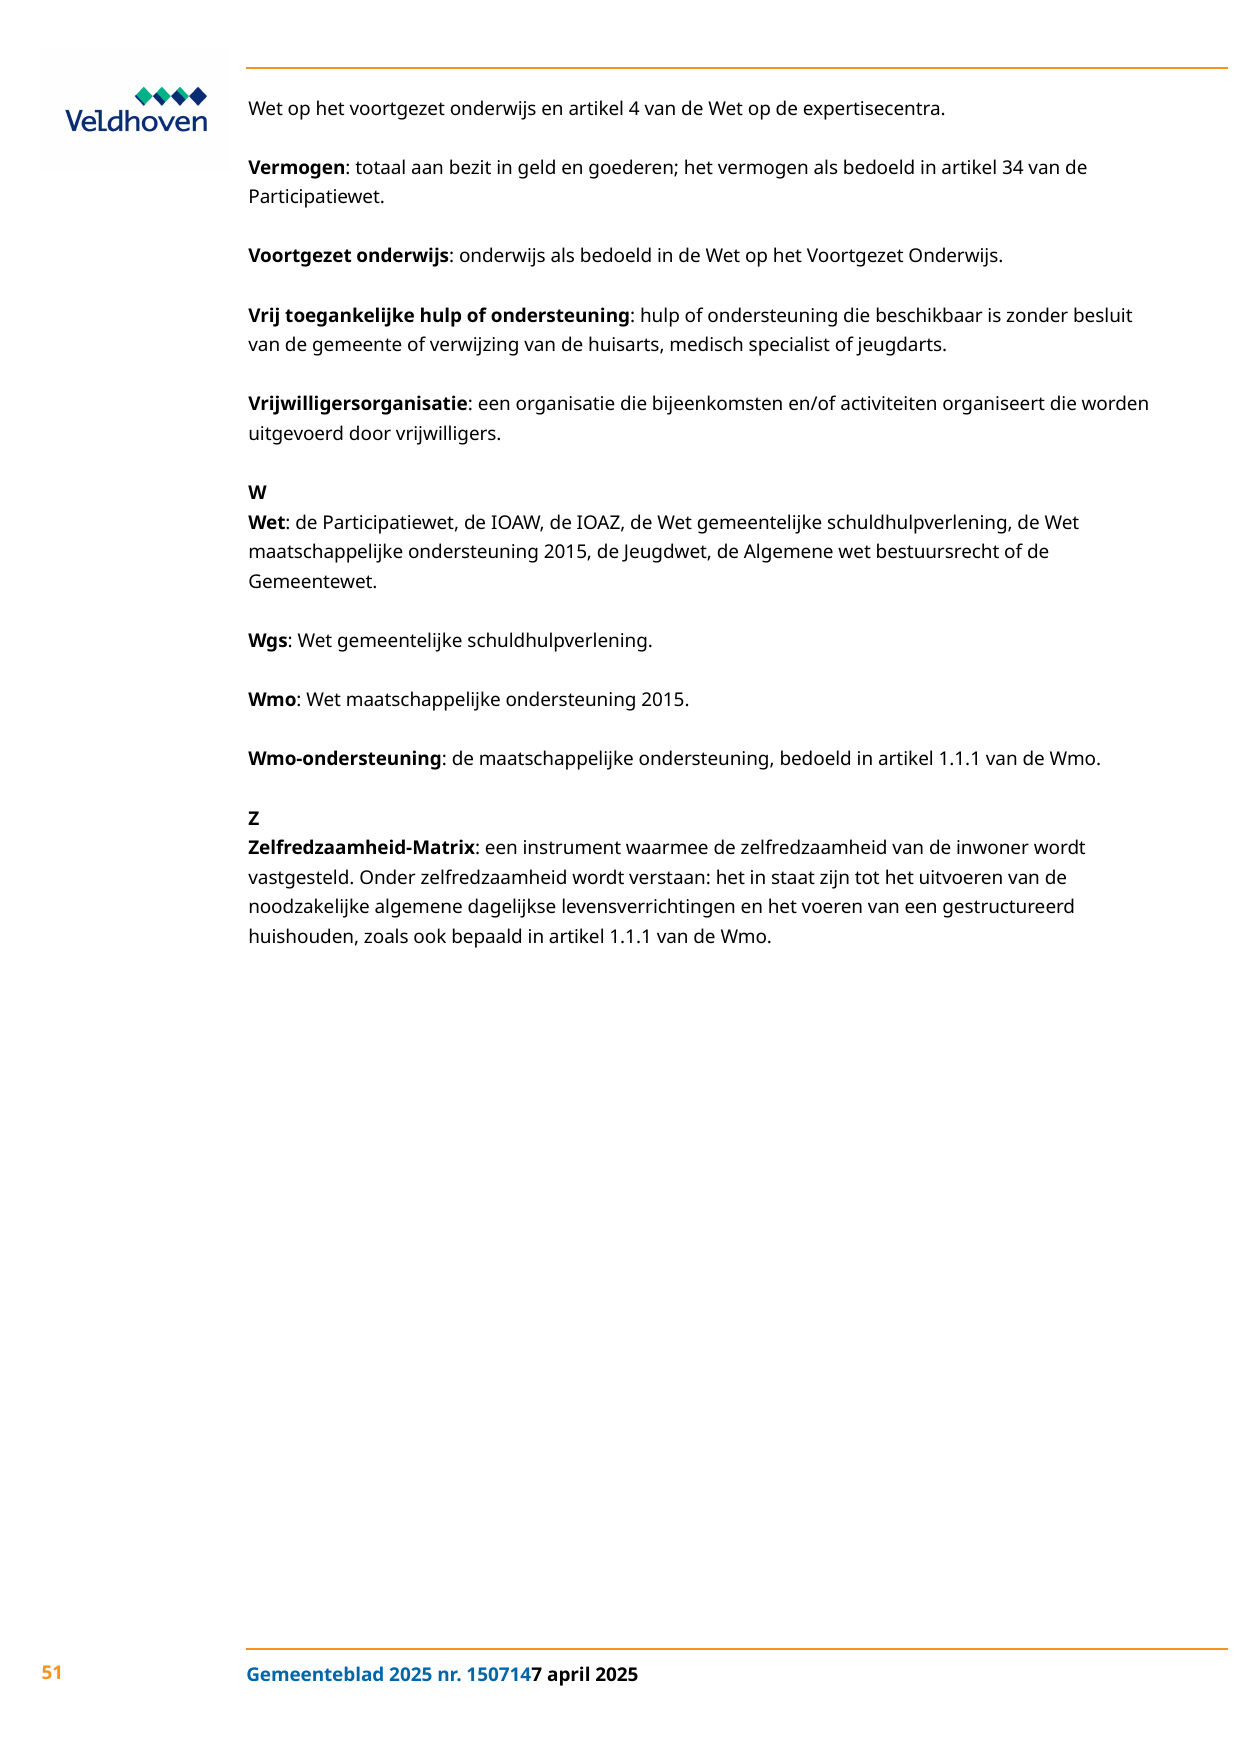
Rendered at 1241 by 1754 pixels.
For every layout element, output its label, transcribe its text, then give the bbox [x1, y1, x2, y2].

text Wmo-ondersteuning: de maatschappelijke ondersteuning, bedoeld in artikel 1.1.1 van de Wmo. [248, 746, 1152, 771]
text Wet op het voortgezet onderwijs en artikel 4 van de Wet op de expertisecentra. [248, 95, 1152, 121]
text Wet: de Participatiewet, de IOAW, de IOAZ, de Wet gemeentelijke schuldhulpverlening, de Wet maatschappelijke ondersteuning 2015, de Jeugdwet, de Algemene wet bestuursrecht of de Gemeentewet. [248, 509, 1152, 594]
text Vrijwilligersorganisatie: een organisatie die bijeenkomsten en/of activiteiten organiseert die worden uitgevoerd door vrijwilligers. [248, 391, 1152, 446]
text Zelfredzaamheid-Matrix: een instrument waarmee de zelfredzaamheid van de inwoner wordt vastgesteld. Onder zelfredzaamheid wordt verstaan: het in staat zijn tot het uitvoeren van de noodzakelijke algemene dagelijkse levensverrichtingen en het voeren van een gestructureerd huishouden, zoals ook bepaald in artikel 1.1.1 van de Wmo. [248, 834, 1152, 949]
text Voortgezet onderwijs: onderwijs als bedoeld in de Wet op het Voortgezet Onderwijs. [248, 243, 1152, 268]
text Wgs: Wet gemeentelijke schuldhulpverlening. [248, 627, 1152, 653]
picture [41, 47, 231, 172]
text Vermogen: totaal aan bezit in geld en goederen; het vermogen als bedoeld in artikel 34 van de Participatiewet. [248, 154, 1152, 209]
text Wmo: Wet maatschappelijke ondersteuning 2015. [248, 686, 1152, 712]
text W [248, 479, 1152, 505]
text Z [248, 805, 1152, 831]
text Vrij toegankelijke hulp of ondersteuning: hulp of ondersteuning die beschikbaar is zonder besluit van de gemeente of verwijzing van de huisarts, medisch specialist of jeugdarts. [248, 302, 1152, 357]
